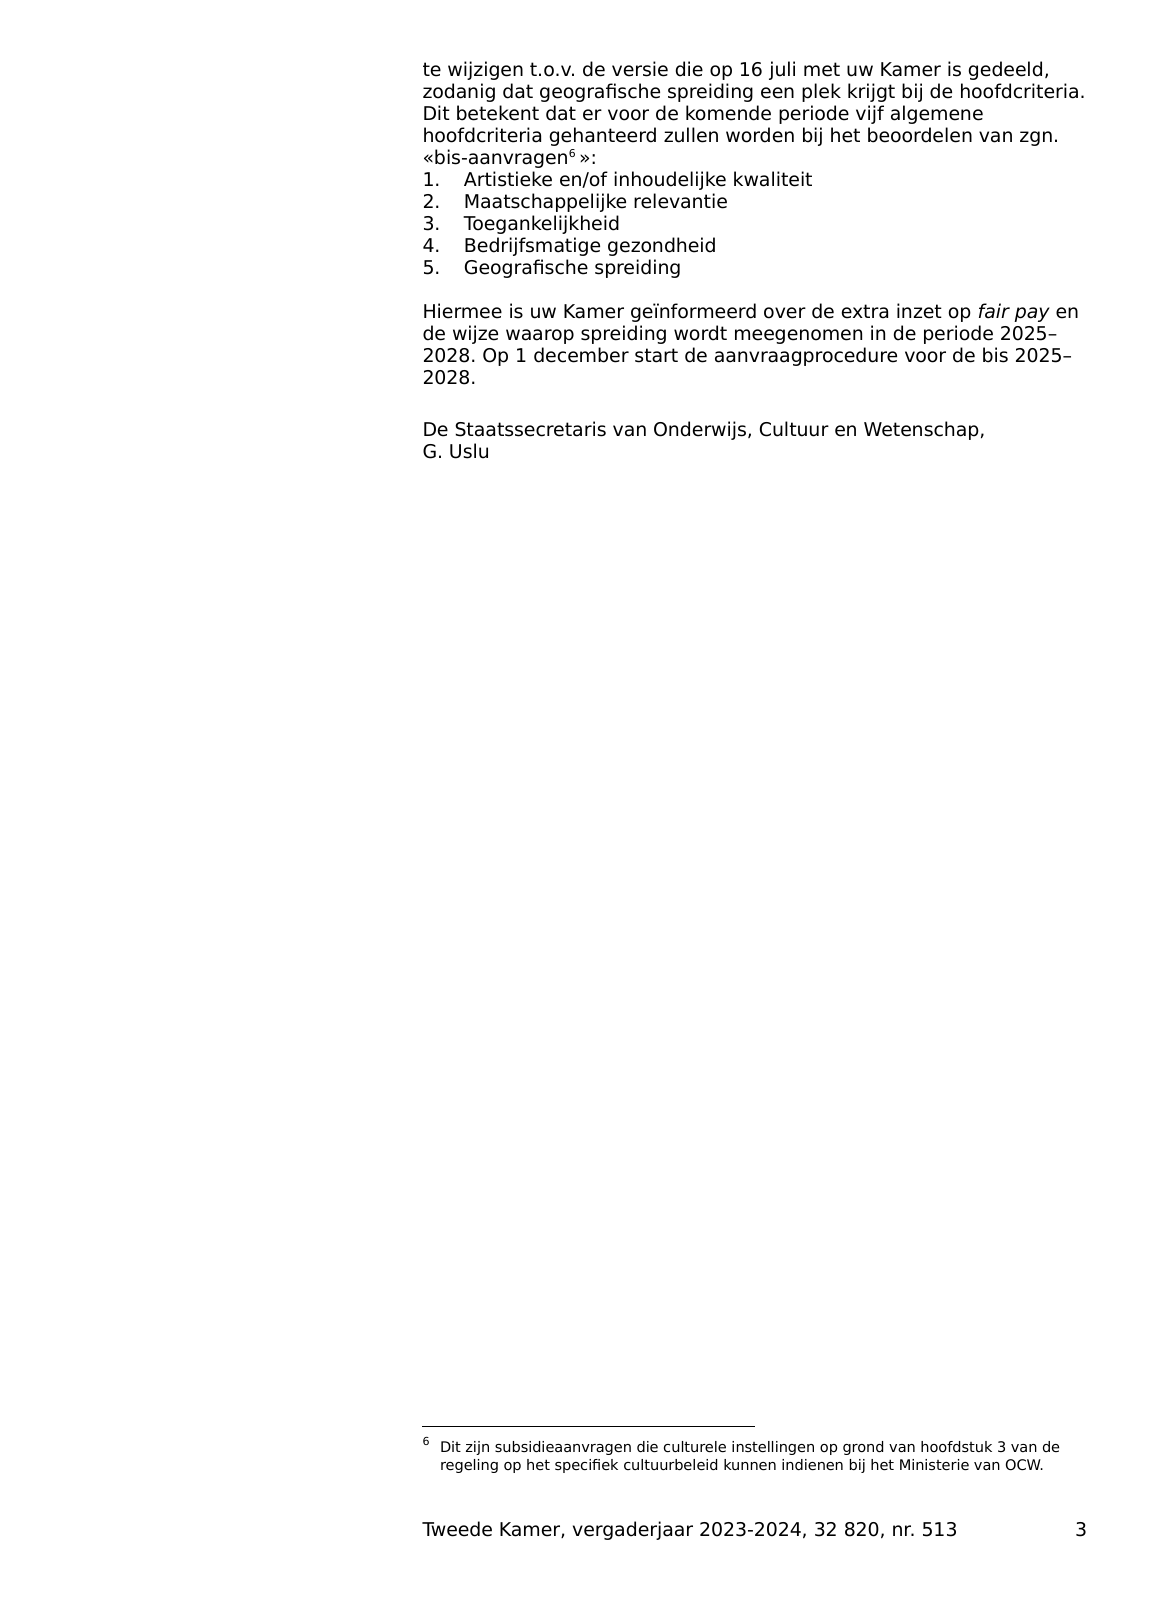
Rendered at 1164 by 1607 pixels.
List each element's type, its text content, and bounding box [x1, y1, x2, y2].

text 1. Artistieke en/of inhoudelijke kwaliteit [422, 169, 1087, 191]
text 3. Toegankelijkheid [422, 213, 1087, 235]
text De Staatssecretaris van Onderwijs, Cultuur en Wetenschap, G. Uslu [422, 419, 1087, 463]
text 2. Maatschappelijke relevantie [422, 191, 1087, 213]
text Hiermee is uw Kamer geïnformeerd over de extra inzet op fair pay en de wijze waarop spreiding wordt meegenomen in de periode 2025–2028. Op 1 december start de aanvraagprocedure voor de bis 2025–2028. [422, 301, 1087, 389]
text 4. Bedrijfsmatige gezondheid [422, 235, 1087, 257]
text te wijzigen t.o.v. de versie die op 16 juli met uw Kamer is gedeeld, zodanig dat geografische spreiding een plek krijgt bij de hoofdcriteria. Dit betekent dat er voor de komende periode vijf algemene hoofdcriteria gehanteerd zullen worden bij het beoordelen van zgn. «bis-aanvragen»: [422, 59, 1087, 169]
text 5. Geografische spreiding [422, 257, 1087, 279]
text Dit zijn subsidieaanvragen die culturele instellingen op grond van hoofdstuk 3 van de regeling op het specifiek cultuurbeleid kunnen indienen bij het Ministerie van OCW. [422, 1435, 1087, 1474]
